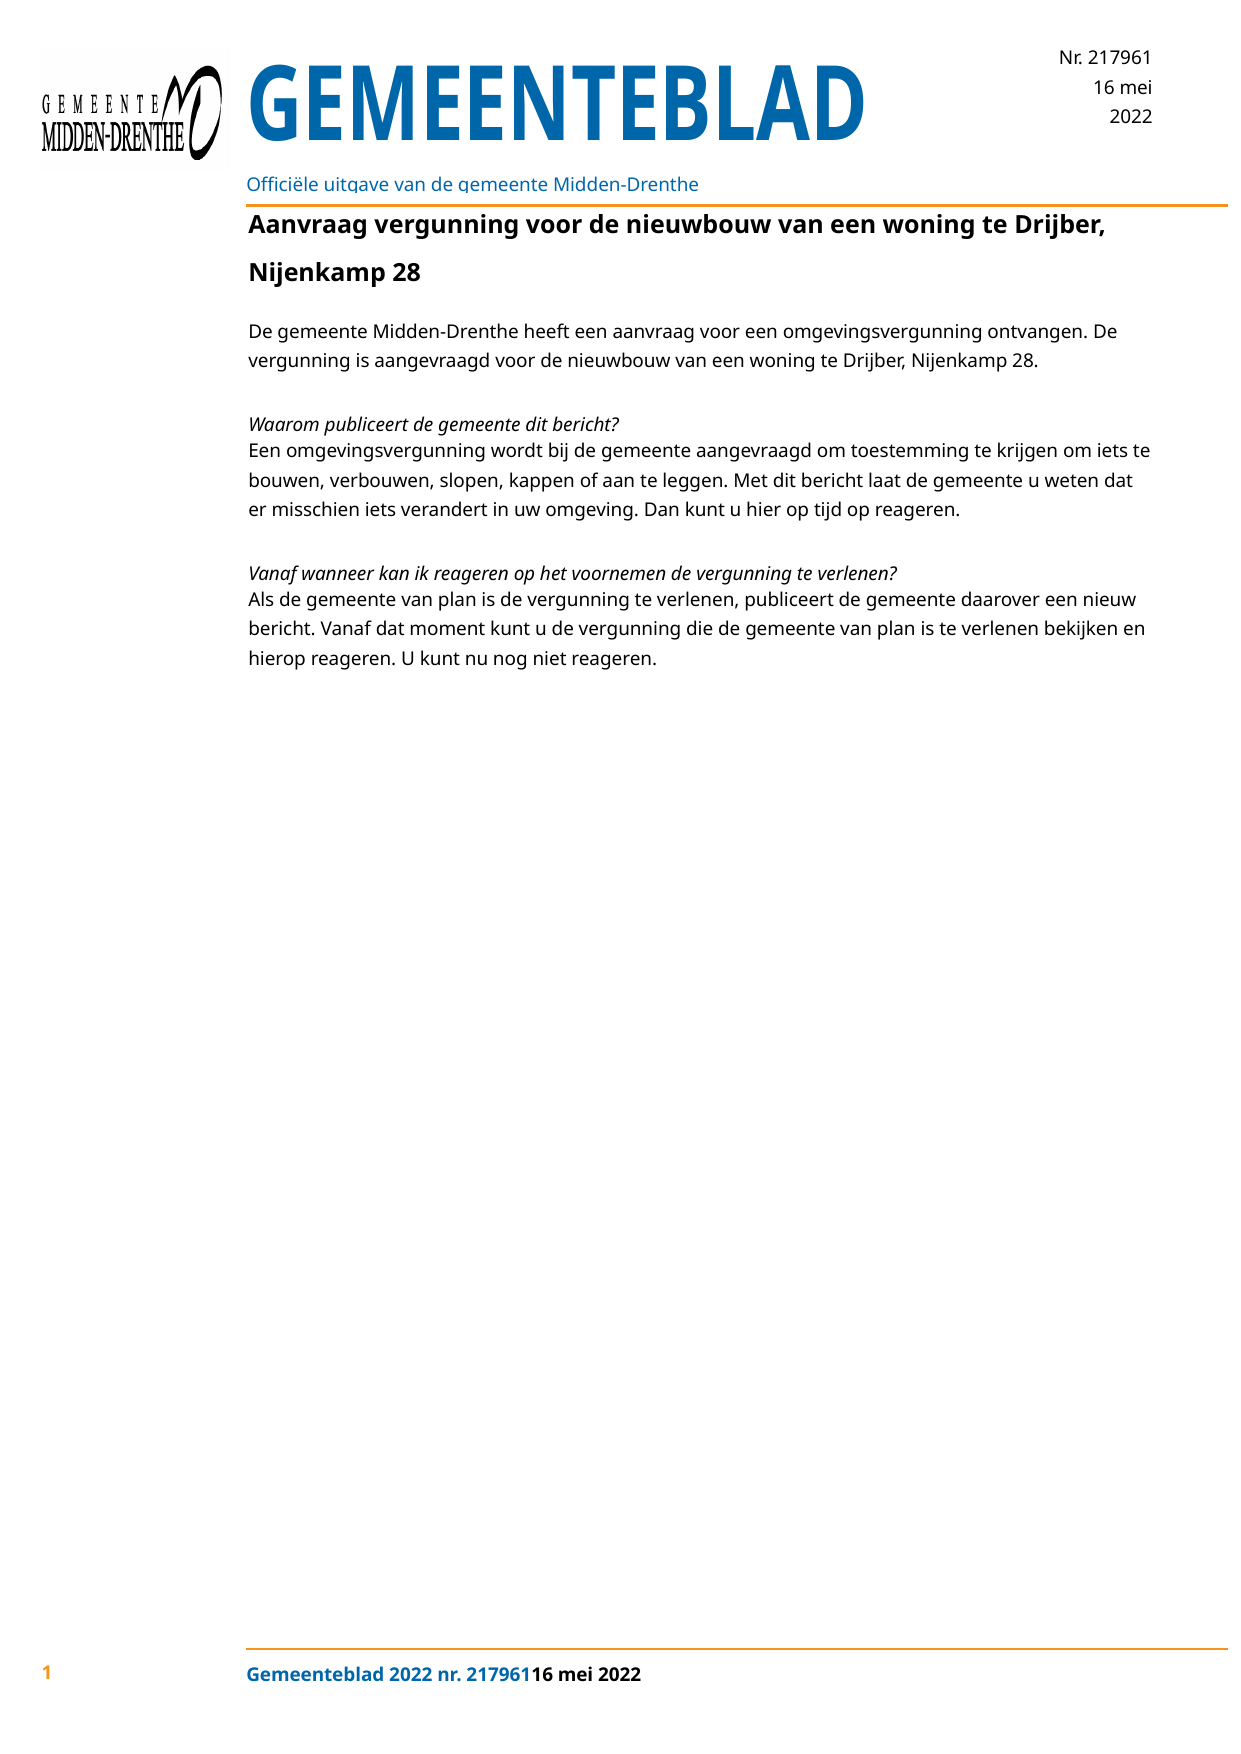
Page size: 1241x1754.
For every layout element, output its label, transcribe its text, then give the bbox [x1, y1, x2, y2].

text Waarom publiceert de gemeente dit bericht? [248, 411, 1152, 437]
text Vanaf wanneer kan ik reageren op het voornemen de vergunning te verlenen? [248, 560, 1152, 586]
text De gemeente Midden-Drenthe heeft een aanvraag voor een omgevingsvergunning ontvangen. De vergunning is aangevraagd voor de nieuwbouw van een woning te Drijber, Nijenkamp 28. [248, 318, 1152, 373]
text Aanvraag vergunning voor de nieuwbouw van een woning te Drijber, Nijenkamp 28 [248, 207, 1152, 288]
picture [41, 47, 231, 172]
text Als de gemeente van plan is de vergunning te verlenen, publiceert de gemeente daarover een nieuw bericht. Vanaf dat moment kunt u de vergunning die de gemeente van plan is te verlenen bekijken en hierop reageren. U kunt nu nog niet reageren. [248, 586, 1152, 671]
text Een omgevingsvergunning wordt bij de gemeente aangevraagd om toestemming te krijgen om iets te bouwen, verbouwen, slopen, kappen of aan te leggen. Met dit bericht laat de gemeente u weten dat er misschien iets verandert in uw omgeving. Dan kunt u hier op tijd op reageren. [248, 437, 1152, 522]
